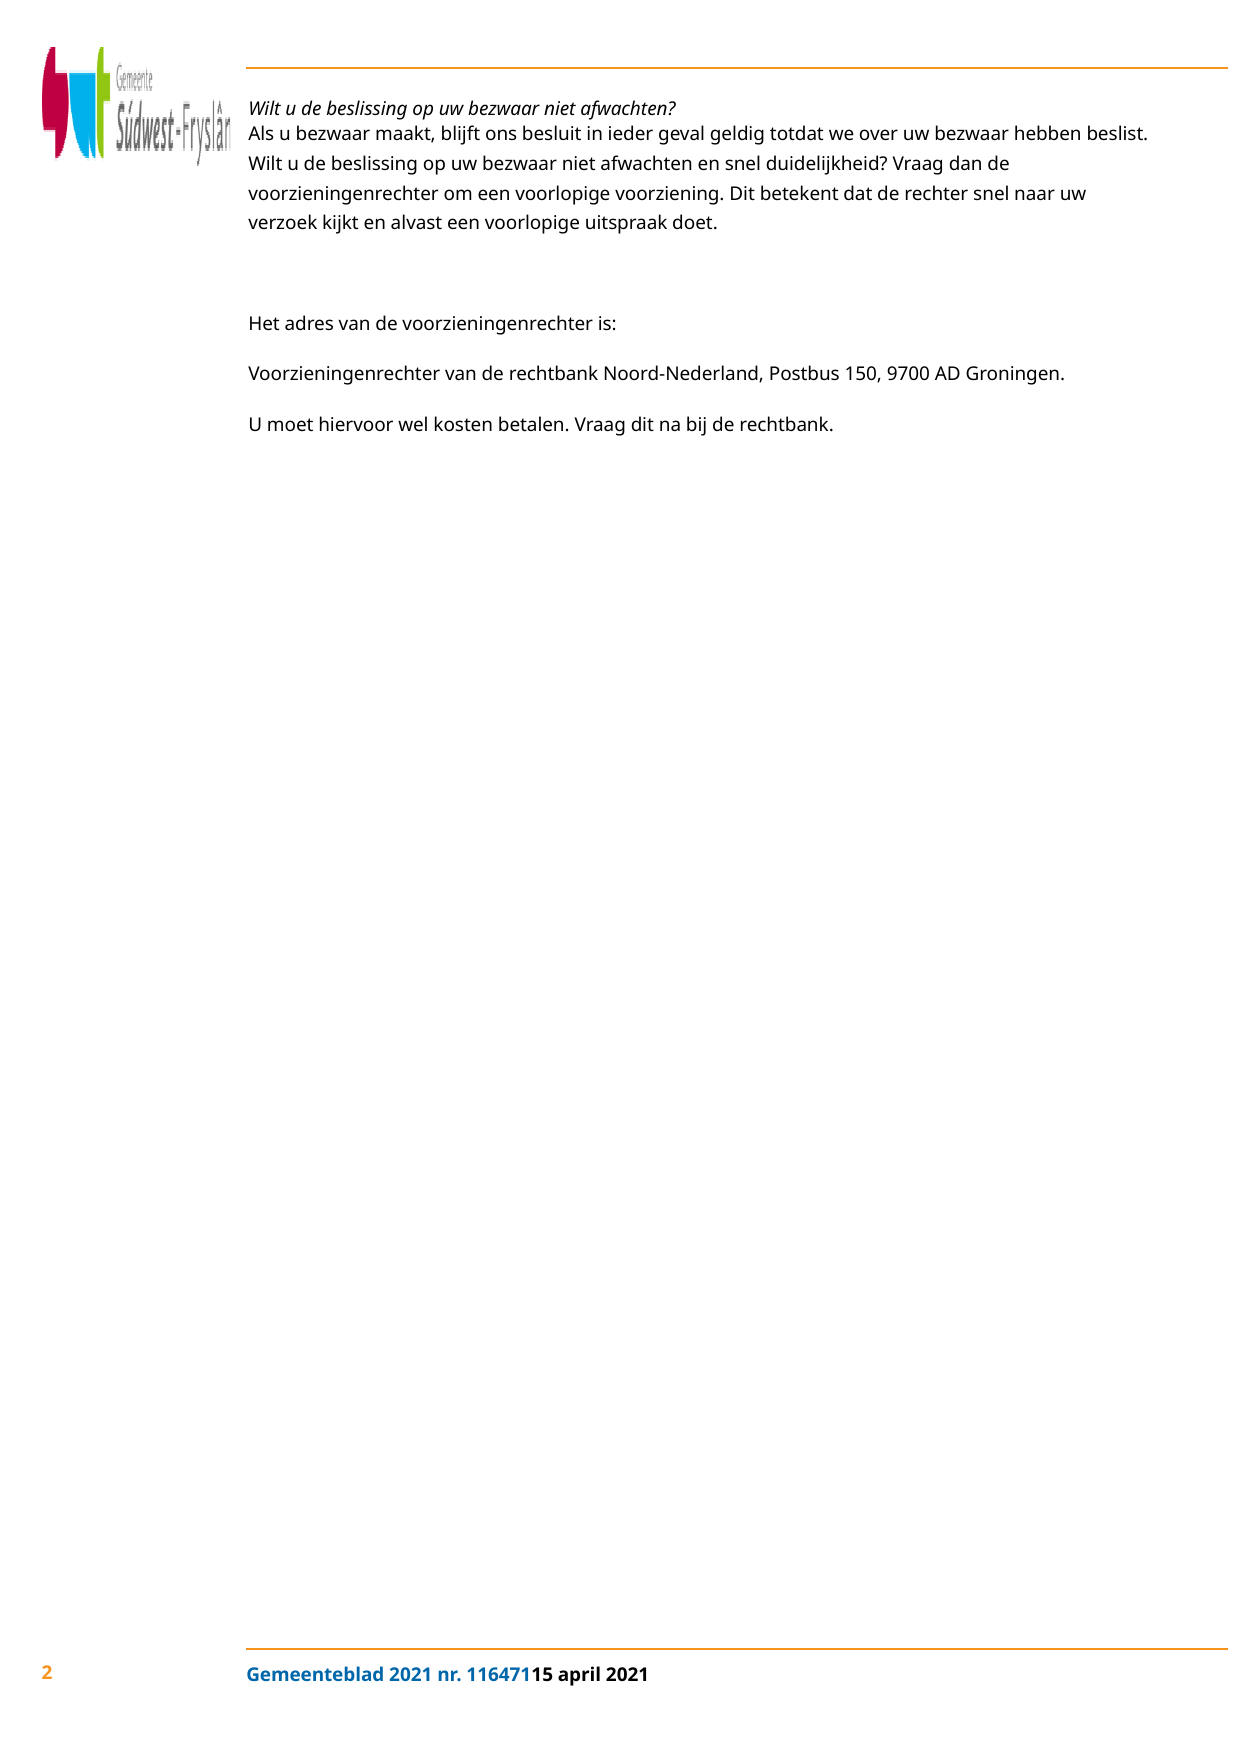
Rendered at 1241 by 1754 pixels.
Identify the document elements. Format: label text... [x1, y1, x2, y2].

text Voorzieningenrechter van de rechtbank Noord-Nederland, Postbus 150, 9700 AD Groningen. [248, 361, 1152, 386]
text U moet hiervoor wel kosten betalen. Vraag dit na bij de rechtbank. [248, 411, 1152, 437]
picture [41, 47, 231, 172]
text Wilt u de beslissing op uw bezwaar niet afwachten? [248, 95, 1152, 121]
text Het adres van de voorzieningenrechter is: [248, 310, 1152, 336]
text Als u bezwaar maakt, blijft ons besluit in ieder geval geldig totdat we over uw bezwaar hebben beslist. Wilt u de beslissing op uw bezwaar niet afwachten en snel duidelijkheid? Vraag dan de voorzieningenrechter om een voorlopige voorziening. Dit betekent dat de rechter snel naar uw verzoek kijkt en alvast een voorlopige uitspraak doet. [248, 121, 1152, 235]
